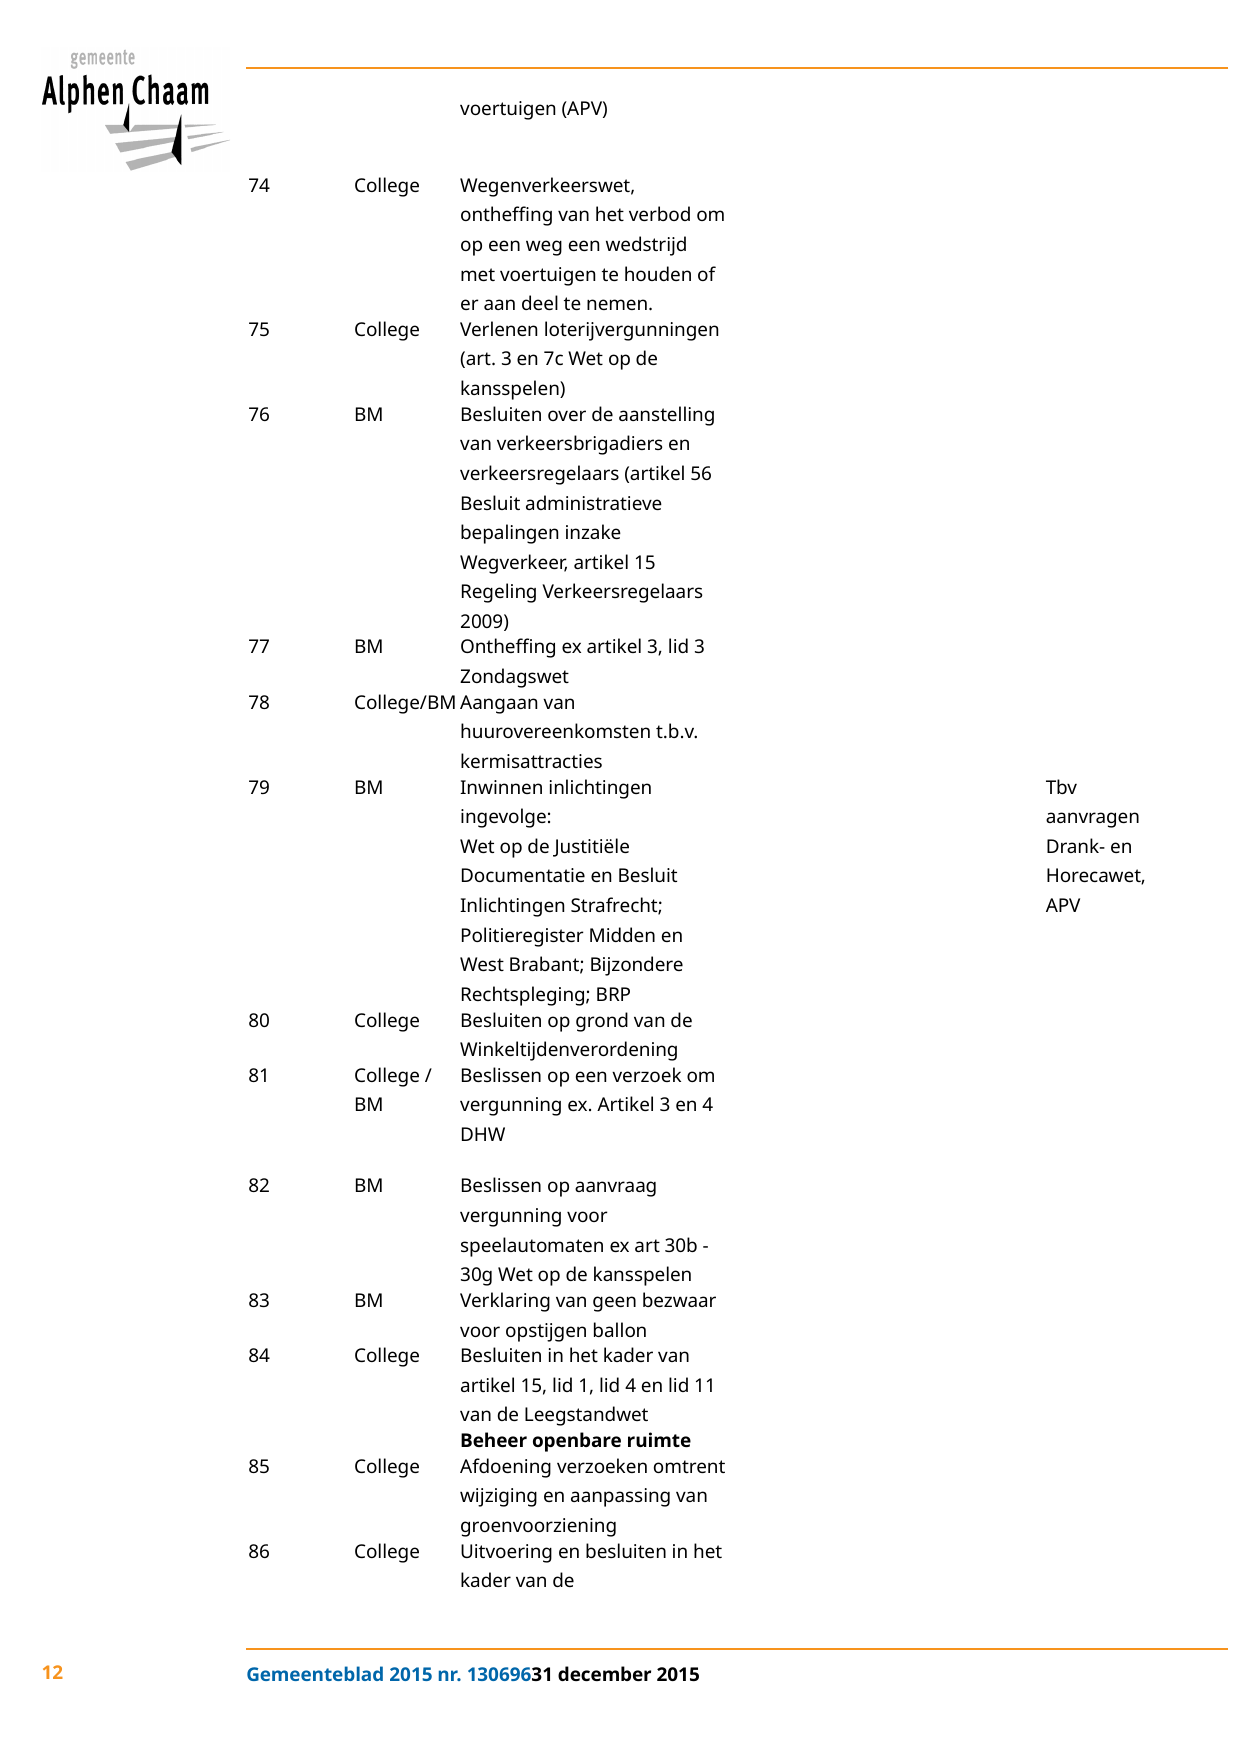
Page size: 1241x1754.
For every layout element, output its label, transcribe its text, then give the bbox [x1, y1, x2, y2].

table_cell Besluiten in het kader van artikel 15, lid 1, lid 4 en lid 11 van de Leegstandwet [460, 1343, 727, 1427]
table_cell [1046, 1538, 1152, 1593]
table_cell Besluiten op grond van de Winkeltijdenverordening [460, 1007, 727, 1062]
table_cell [1046, 1173, 1152, 1287]
table_cell [728, 1062, 833, 1147]
table_cell [248, 95, 354, 121]
table_cell College [354, 316, 460, 401]
table_cell [940, 146, 1046, 172]
table_cell [728, 774, 833, 1007]
table_cell [940, 1062, 1046, 1147]
table_cell [728, 316, 833, 401]
table_cell BM [354, 1173, 460, 1287]
table_cell [354, 146, 460, 172]
table_cell [460, 1147, 727, 1173]
table_cell [248, 146, 354, 172]
table_cell [940, 634, 1046, 689]
table_cell [940, 1287, 1046, 1342]
table_cell [728, 634, 833, 689]
table_cell [940, 1007, 1046, 1062]
table_cell College [354, 1007, 460, 1062]
table_cell [834, 1343, 939, 1427]
table_cell [1046, 1343, 1152, 1427]
table_cell [834, 1173, 939, 1287]
table_cell [728, 1147, 833, 1173]
table_cell Besluiten over de aanstelling van verkeersbrigadiers en verkeersregelaars (artikel 56 Besluit administratieve bepalingen inzake Wegverkeer, artikel 15 Regeling Verkeersregelaars 2009) [460, 401, 727, 634]
table_cell [940, 774, 1046, 1007]
table_cell [728, 1453, 833, 1538]
table_cell [248, 121, 354, 146]
table_cell [1046, 95, 1152, 121]
table_cell Afdoening verzoeken omtrent wijziging en aanpassing van groenvoorziening [460, 1453, 727, 1538]
table_cell Uitvoering en besluiten in het kader van de [460, 1538, 727, 1593]
table_cell Wegenverkeerswet, ontheffing van het verbod om op een weg een wedstrijd met voertuigen te houden of er aan deel te nemen. [460, 172, 727, 316]
table_cell [1046, 1007, 1152, 1062]
table_cell [728, 146, 833, 172]
table_cell Beheer openbare ruimte [460, 1428, 727, 1453]
table_cell 78 [248, 689, 354, 774]
table_cell [728, 1007, 833, 1062]
table_cell [834, 1007, 939, 1062]
table_cell [1046, 689, 1152, 774]
table_cell [1046, 1453, 1152, 1538]
table_cell BM [354, 634, 460, 689]
table_cell [728, 121, 833, 146]
table_cell [834, 146, 939, 172]
table_cell [460, 146, 727, 172]
table_cell [248, 1147, 354, 1173]
table_cell Ontheffing ex artikel 3, lid 3 Zondagswet [460, 634, 727, 689]
table_cell [728, 1538, 833, 1593]
table_cell voertuigen (APV) [460, 95, 727, 121]
table_cell [834, 1428, 939, 1453]
table_cell 76 [248, 401, 354, 634]
table_cell [834, 1538, 939, 1593]
table_cell [728, 689, 833, 774]
table_cell [834, 401, 939, 634]
table_cell [834, 774, 939, 1007]
table_cell BM [354, 774, 460, 1007]
table_cell [940, 689, 1046, 774]
table_cell Verlenen loterijvergunningen (art. 3 en 7c Wet op de kansspelen) [460, 316, 727, 401]
table_cell [940, 1538, 1046, 1593]
table_cell [460, 121, 727, 146]
table_cell [834, 1062, 939, 1147]
table_cell [834, 95, 939, 121]
table_cell [834, 1147, 939, 1173]
table_cell 79 [248, 774, 354, 1007]
table_cell 85 [248, 1453, 354, 1538]
table_cell [834, 316, 939, 401]
table_cell [834, 689, 939, 774]
table_cell 81 [248, 1062, 354, 1147]
table_cell [940, 1428, 1046, 1453]
table_cell Beslissen op een verzoek om vergunning ex. Artikel 3 en 4 DHW [460, 1062, 727, 1147]
table_cell [1046, 634, 1152, 689]
table_cell [834, 634, 939, 689]
table_cell [354, 121, 460, 146]
table_cell [834, 1453, 939, 1538]
table_cell College [354, 1538, 460, 1593]
table_cell 83 [248, 1287, 354, 1342]
table_cell [940, 1147, 1046, 1173]
table_cell Beslissen op aanvraag vergunning voor speelautomaten ex art 30b -30g Wet op de kansspelen [460, 1173, 727, 1287]
table_cell [1046, 316, 1152, 401]
table_cell College [354, 1453, 460, 1538]
table_cell [1046, 401, 1152, 634]
table_cell [728, 1287, 833, 1342]
table_cell 86 [248, 1538, 354, 1593]
table_cell [1046, 1287, 1152, 1342]
table_cell 75 [248, 316, 354, 401]
table_cell 74 [248, 172, 354, 316]
table_cell Inwinnen inlichtingen ingevolge: Wet op de Justitiële Documentatie en Besluit Inlichtingen Strafrecht; Politieregister Midden en West Brabant; Bijzondere Rechtspleging; BRP [460, 774, 727, 1007]
table_cell BM [354, 401, 460, 634]
table_cell [834, 172, 939, 316]
table_cell [940, 1173, 1046, 1287]
table_cell [834, 1287, 939, 1342]
table_cell [1046, 1428, 1152, 1453]
table_cell 80 [248, 1007, 354, 1062]
table_cell [728, 1173, 833, 1287]
table_cell [940, 316, 1046, 401]
table_cell Aangaan van huurovereenkomsten t.b.v. kermisattracties [460, 689, 727, 774]
table_cell [940, 1453, 1046, 1538]
table_cell [354, 1428, 460, 1453]
table_cell [728, 401, 833, 634]
table_cell [728, 1428, 833, 1453]
table_cell College [354, 1343, 460, 1427]
table_cell [940, 121, 1046, 146]
table_cell [728, 95, 833, 121]
table_cell [248, 1428, 354, 1453]
table_cell College/BM [354, 689, 460, 774]
picture [41, 47, 231, 172]
table_cell [940, 95, 1046, 121]
table_cell [354, 1147, 460, 1173]
table_cell [834, 121, 939, 146]
table_cell 77 [248, 634, 354, 689]
table_cell [1046, 172, 1152, 316]
table_cell [940, 172, 1046, 316]
table_cell 82 [248, 1173, 354, 1287]
table_cell [354, 95, 460, 121]
table_cell College [354, 172, 460, 316]
table_cell [1046, 146, 1152, 172]
table_cell [1046, 1062, 1152, 1147]
table_cell [940, 401, 1046, 634]
table_cell [728, 172, 833, 316]
table_cell Tbv aanvragen Drank- en Horecawet, APV [1046, 774, 1152, 1007]
table_cell [1046, 1147, 1152, 1173]
table_cell BM [354, 1287, 460, 1342]
table_cell [1046, 121, 1152, 146]
table_cell [940, 1343, 1046, 1427]
table_cell Verklaring van geen bezwaar voor opstijgen ballon [460, 1287, 727, 1342]
table_cell College / BM [354, 1062, 460, 1147]
table_cell [728, 1343, 833, 1427]
table_cell 84 [248, 1343, 354, 1427]
